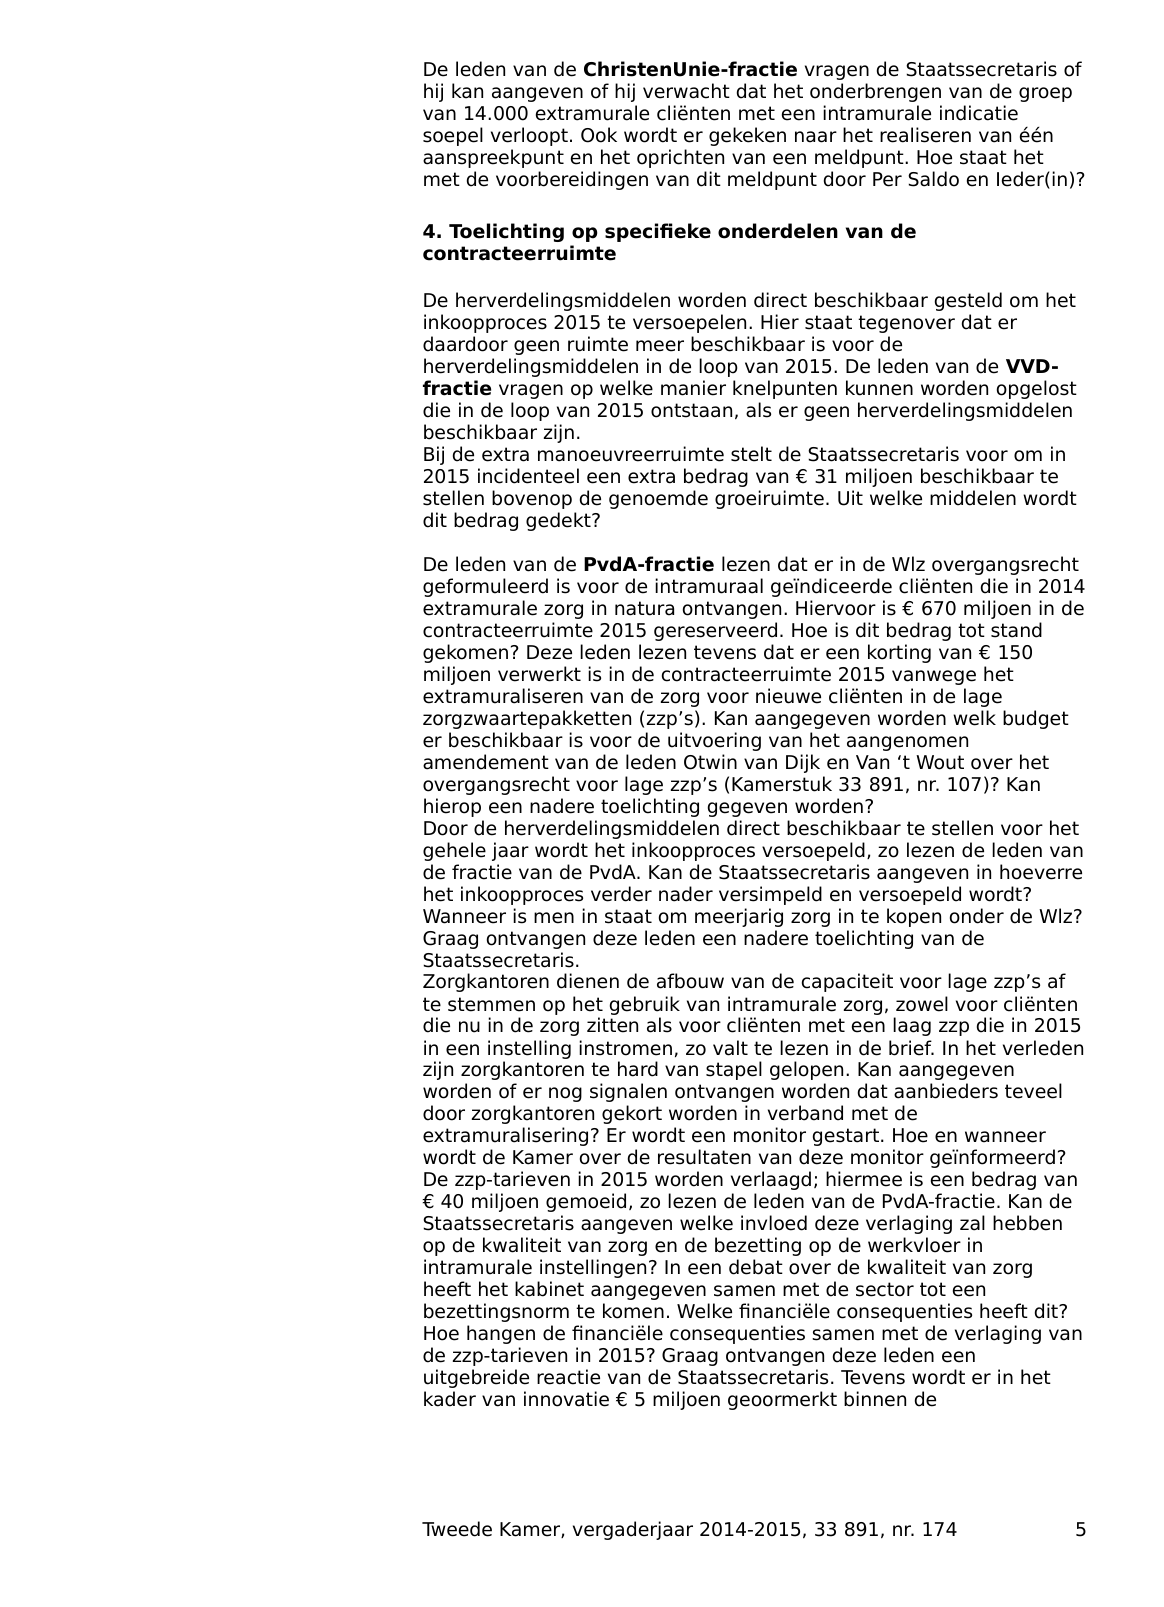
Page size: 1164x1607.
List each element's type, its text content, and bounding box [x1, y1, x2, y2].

text De leden van de ChristenUnie-fractie vragen de Staatssecretaris of hij kan aangeven of hij verwacht dat het onderbrengen van de groep van 14.000 extramurale cliënten met een intramurale indicatie soepel verloopt. Ook wordt er gekeken naar het realiseren van één aanspreekpunt en het oprichten van een meldpunt. Hoe staat het met de voorbereidingen van dit meldpunt door Per Saldo en Ieder(in)? [422, 59, 1087, 191]
text De leden van de PvdA-fractie lezen dat er in de Wlz overgangsrecht geformuleerd is voor de intramuraal geïndiceerde cliënten die in 2014 extramurale zorg in natura ontvangen. Hiervoor is € 670 miljoen in de contracteerruimte 2015 gereserveerd. Hoe is dit bedrag tot stand gekomen? Deze leden lezen tevens dat er een korting van € 150 miljoen verwerkt is in de contracteerruimte 2015 vanwege het extramuraliseren van de zorg voor nieuwe cliënten in de lage zorgzwaartepakketten (zzp’s). Kan aangegeven worden welk budget er beschikbaar is voor de uitvoering van het aangenomen amendement van de leden Otwin van Dijk en Van ‘t Wout over het overgangsrecht voor lage zzp’s (Kamerstuk 33 891, nr. 107)? Kan hierop een nadere toelichting gegeven worden? [422, 554, 1087, 818]
text Bij de extra manoeuvreerruimte stelt de Staatssecretaris voor om in 2015 incidenteel een extra bedrag van € 31 miljoen beschikbaar te stellen bovenop de genoemde groeiruimte. Uit welke middelen wordt dit bedrag gedekt? [422, 444, 1087, 532]
text De herverdelingsmiddelen worden direct beschikbaar gesteld om het inkoopproces 2015 te versoepelen. Hier staat tegenover dat er daardoor geen ruimte meer beschikbaar is voor de herverdelingsmiddelen in de loop van 2015. De leden van de VVD-fractie vragen op welke manier knelpunten kunnen worden opgelost die in de loop van 2015 ontstaan, als er geen herverdelingsmiddelen beschikbaar zijn. [422, 290, 1087, 444]
text Zorgkantoren dienen de afbouw van de capaciteit voor lage zzp’s af te stemmen op het gebruik van intramurale zorg, zowel voor cliënten die nu in de zorg zitten als voor cliënten met een laag zzp die in 2015 in een instelling instromen, zo valt te lezen in de brief. In het verleden zijn zorgkantoren te hard van stapel gelopen. Kan aangegeven worden of er nog signalen ontvangen worden dat aanbieders teveel door zorgkantoren gekort worden in verband met de extramuralisering? Er wordt een monitor gestart. Hoe en wanneer wordt de Kamer over de resultaten van deze monitor geïnformeerd? [422, 971, 1087, 1169]
text De zzp-tarieven in 2015 worden verlaagd; hiermee is een bedrag van € 40 miljoen gemoeid, zo lezen de leden van de PvdA-fractie. Kan de Staatssecretaris aangeven welke invloed deze verlaging zal hebben op de kwaliteit van zorg en de bezetting op de werkvloer in intramurale instellingen? In een debat over de kwaliteit van zorg heeft het kabinet aangegeven samen met de sector tot een bezettingsnorm te komen. Welke financiële consequenties heeft dit? Hoe hangen de financiële consequenties samen met de verlaging van de zzp-tarieven in 2015? Graag ontvangen deze leden een uitgebreide reactie van de Staatssecretaris. Tevens wordt er in het kader van innovatie € 5 miljoen geoormerkt binnen de [422, 1169, 1087, 1411]
text Door de herverdelingsmiddelen direct beschikbaar te stellen voor het gehele jaar wordt het inkoopproces versoepeld, zo lezen de leden van de fractie van de PvdA. Kan de Staatssecretaris aangeven in hoeverre het inkoopproces verder nader versimpeld en versoepeld wordt? Wanneer is men in staat om meerjarig zorg in te kopen onder de Wlz? Graag ontvangen deze leden een nadere toelichting van de Staatssecretaris. [422, 818, 1087, 971]
subtitle 4. Toelichting op specifieke onderdelen van de contracteerruimte [422, 221, 1087, 265]
